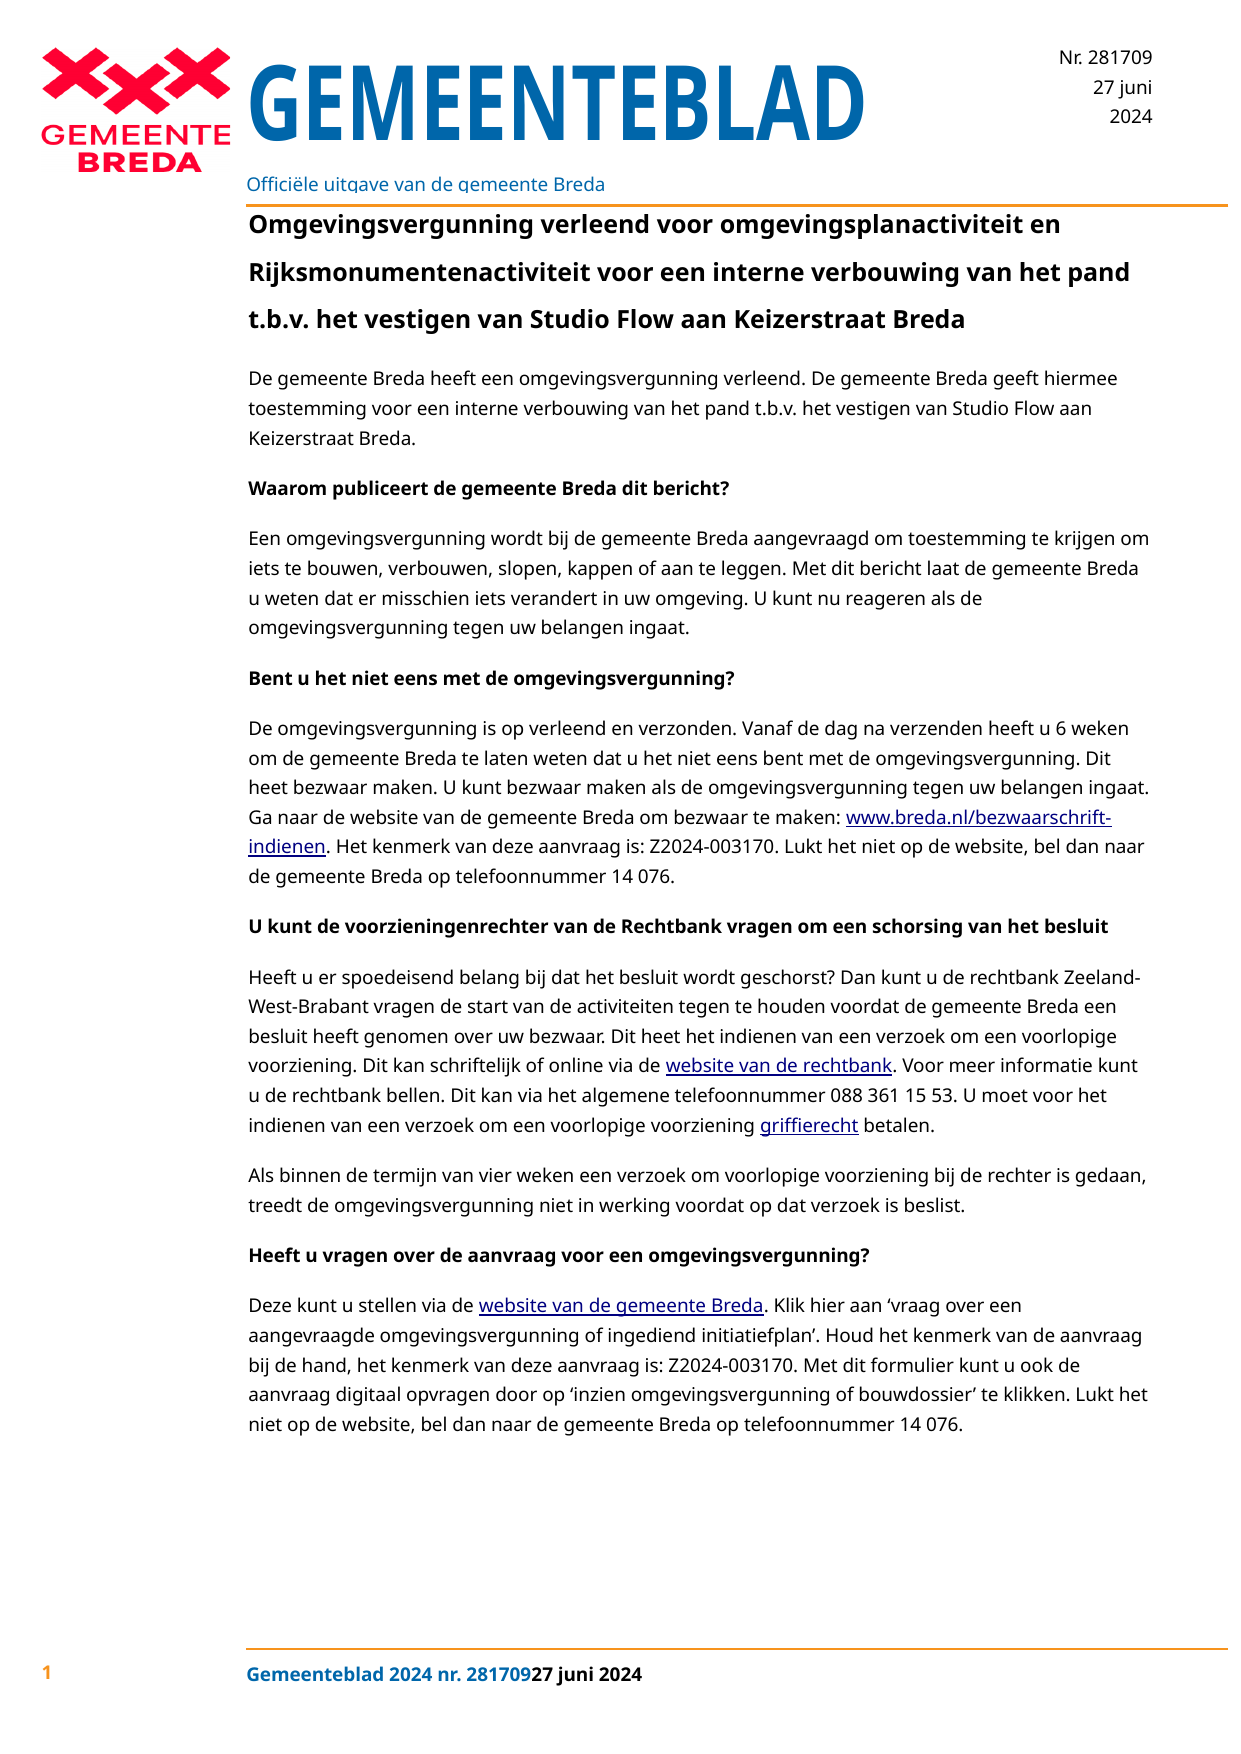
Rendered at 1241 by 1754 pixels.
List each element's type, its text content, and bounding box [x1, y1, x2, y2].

text Heeft u er spoedeisend belang bij dat het besluit wordt geschorst? Dan kunt u de rechtbank Zeeland-West-Brabant vragen de start van de activiteiten tegen te houden voordat de gemeente Breda een besluit heeft genomen over uw bezwaar. Dit heet het indienen van een verzoek om een voorlopige voorziening. Dit kan schriftelijk of online via de website van de rechtbank. Voor meer informatie kunt u de rechtbank bellen. Dit kan via het algemene telefoonnummer 088 361 15 53. U moet voor het indienen van een verzoek om een voorlopige voorziening griffierecht betalen. [248, 964, 1152, 1137]
text Omgevingsvergunning verleend voor omgevingsplanactiviteit en Rijksmonumentenactiviteit voor een interne verbouwing van het pand t.b.v. het vestigen van Studio Flow aan Keizerstraat Breda [248, 207, 1152, 336]
text Een omgevingsvergunning wordt bij de gemeente Breda aangevraagd om toestemming te krijgen om iets te bouwen, verbouwen, slopen, kappen of aan te leggen. Met dit bericht laat de gemeente Breda u weten dat er misschien iets verandert in uw omgeving. U kunt nu reageren als de omgevingsvergunning tegen uw belangen ingaat. [248, 526, 1152, 640]
text De gemeente Breda heeft een omgevingsvergunning verleend. De gemeente Breda geeft hiermee toestemming voor een interne verbouwing van het pand t.b.v. het vestigen van Studio Flow aan Keizerstraat Breda. [248, 366, 1152, 450]
text Bent u het niet eens met de omgevingsvergunning? [248, 665, 1152, 690]
text U kunt de voorzieningenrechter van de Rechtbank vragen om een schorsing van het besluit [248, 913, 1152, 939]
picture [41, 47, 231, 172]
text Heeft u vragen over de aanvraag voor een omgevingsvergunning? [248, 1242, 1152, 1268]
text Deze kunt u stellen via de website van de gemeente Breda. Klik hier aan ‘vraag over een aangevraagde omgevingsvergunning of ingediend initiatiefplan’. Houd het kenmerk van de aanvraag bij de hand, het kenmerk van deze aanvraag is: Z2024-003170. Met dit formulier kunt u ook de aanvraag digitaal opvragen door op ‘inzien omgevingsvergunning of bouwdossier’ te klikken. Lukt het niet op de website, bel dan naar de gemeente Breda op telefoonnummer 14 076. [248, 1293, 1152, 1437]
text Waarom publiceert de gemeente Breda dit bericht? [248, 475, 1152, 501]
text De omgevingsvergunning is op verleend en verzonden. Vanaf de dag na verzenden heeft u 6 weken om de gemeente Breda te laten weten dat u het niet eens bent met de omgevingsvergunning. Dit heet bezwaar maken. U kunt bezwaar maken als de omgevingsvergunning tegen uw belangen ingaat. Ga naar de website van de gemeente Breda om bezwaar te maken: www.breda.nl/bezwaarschrift-indienen. Het kenmerk van deze aanvraag is: Z2024-003170. Lukt het niet op de website, bel dan naar de gemeente Breda op telefoonnummer 14 076. [248, 715, 1152, 889]
text Als binnen de termijn van vier weken een verzoek om voorlopige voorziening bij de rechter is gedaan, treedt de omgevingsvergunning niet in werking voordat op dat verzoek is beslist. [248, 1162, 1152, 1217]
